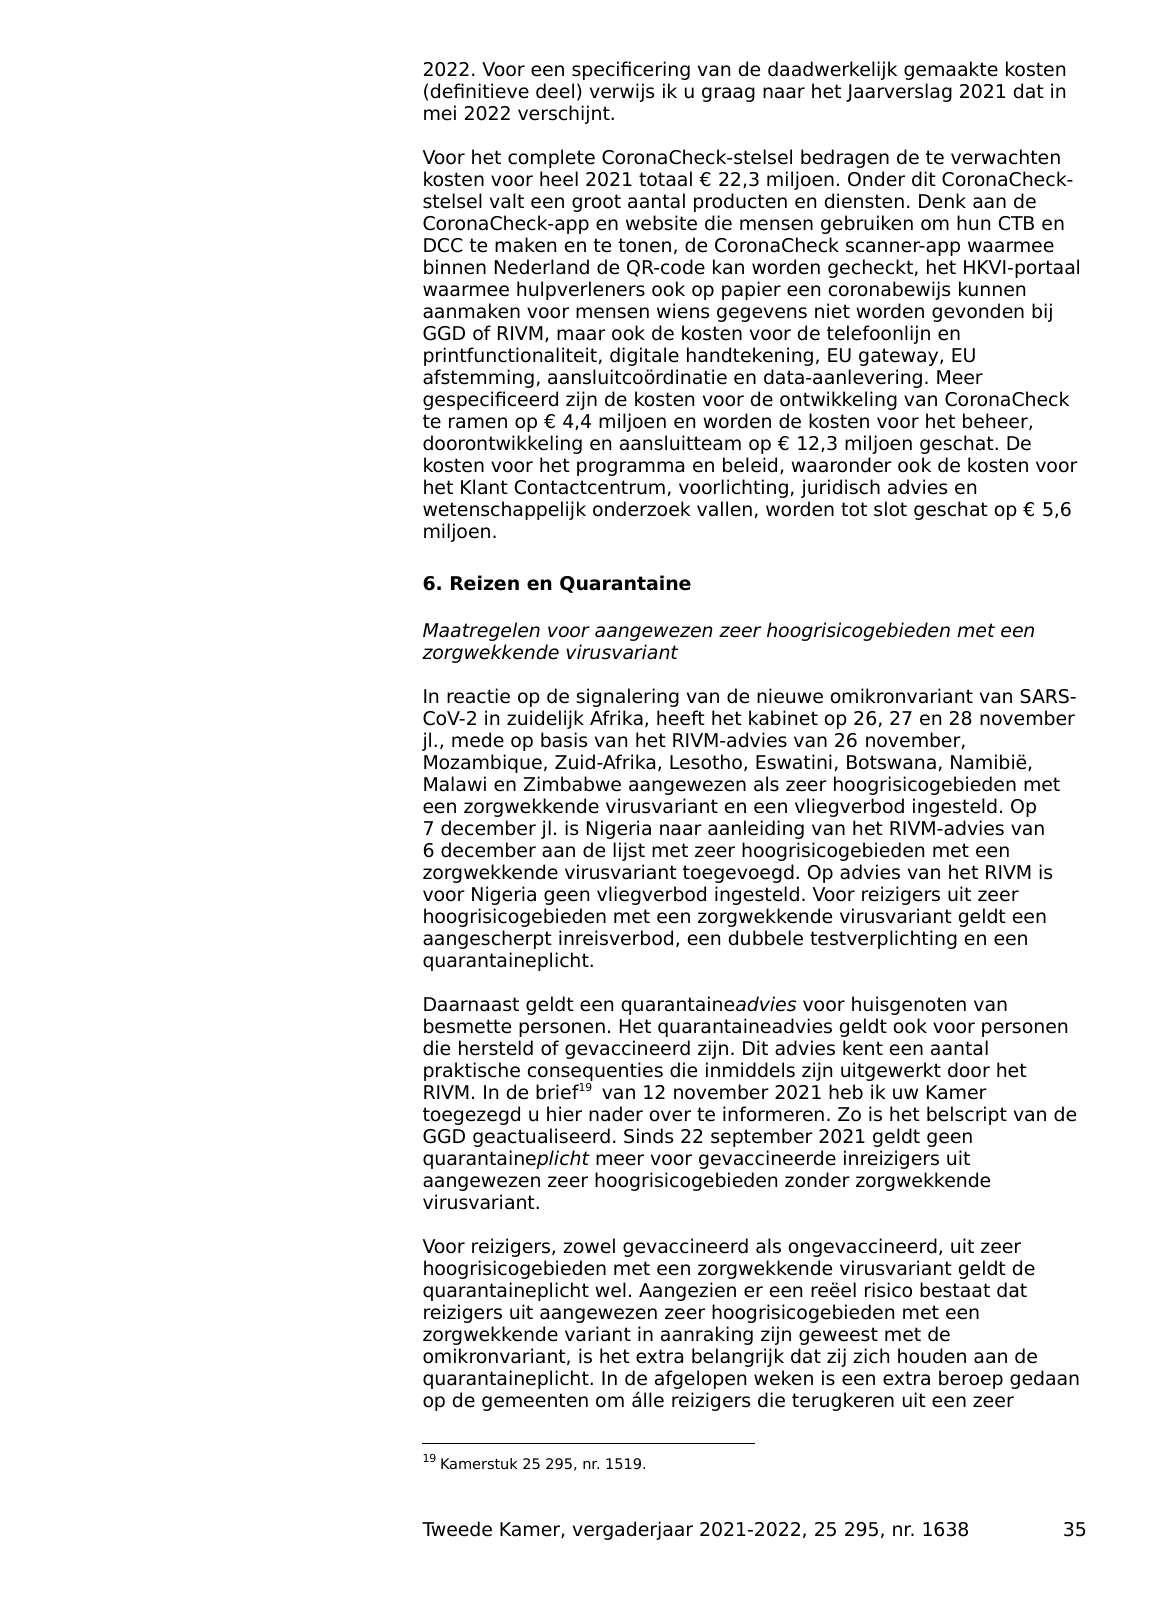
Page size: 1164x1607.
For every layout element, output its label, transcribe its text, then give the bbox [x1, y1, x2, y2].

text Voor het complete CoronaCheck-stelsel bedragen de te verwachten kosten voor heel 2021 totaal € 22,3 miljoen. Onder dit CoronaCheck-stelsel valt een groot aantal producten en diensten. Denk aan de CoronaCheck-app en website die mensen gebruiken om hun CTB en DCC te maken en te tonen, de CoronaCheck scanner-app waarmee binnen Nederland de QR-code kan worden gecheckt, het HKVI-portaal waarmee hulpverleners ook op papier een coronabewijs kunnen aanmaken voor mensen wiens gegevens niet worden gevonden bij GGD of RIVM, maar ook de kosten voor de telefoonlijn en printfunctionaliteit, digitale handtekening, EU gateway, EU afstemming, aansluitcoördinatie en data-aanlevering. Meer gespecificeerd zijn de kosten voor de ontwikkeling van CoronaCheck te ramen op € 4,4 miljoen en worden de kosten voor het beheer, doorontwikkeling en aansluitteam op € 12,3 miljoen geschat. De kosten voor het programma en beleid, waaronder ook de kosten voor het Klant Contactcentrum, voorlichting, juridisch advies en wetenschappelijk onderzoek vallen, worden tot slot geschat op € 5,6 miljoen. [422, 147, 1087, 543]
text 2022. Voor een specificering van de daadwerkelijk gemaakte kosten (definitieve deel) verwijs ik u graag naar het Jaarverslag 2021 dat in mei 2022 verschijnt. [422, 59, 1087, 125]
text Voor reizigers, zowel gevaccineerd als ongevaccineerd, uit zeer hoogrisicogebieden met een zorgwekkende virusvariant geldt de quarantaineplicht wel. Aangezien er een reëel risico bestaat dat reizigers uit aangewezen zeer hoogrisicogebieden met een zorgwekkende variant in aanraking zijn geweest met de omikronvariant, is het extra belangrijk dat zij zich houden aan de quarantaineplicht. In de afgelopen weken is een extra beroep gedaan op de gemeenten om álle reizigers die terugkeren uit een zeer [422, 1236, 1087, 1412]
subtitle Maatregelen voor aangewezen zeer hoogrisicogebieden met een zorgwekkende virusvariant [422, 620, 1087, 664]
text Kamerstuk 25 295, nr. 1519. [422, 1452, 1087, 1474]
text In reactie op de signalering van de nieuwe omikronvariant van SARS-CoV-2 in zuidelijk Afrika, heeft het kabinet op 26, 27 en 28 november jl., mede op basis van het RIVM-advies van 26 november, Mozambique, Zuid-Afrika, Lesotho, Eswatini, Botswana, Namibië, Malawi en Zimbabwe aangewezen als zeer hoogrisicogebieden met een zorgwekkende virusvariant en een vliegverbod ingesteld. Op 7 december jl. is Nigeria naar aanleiding van het RIVM-advies van 6 december aan de lijst met zeer hoogrisicogebieden met een zorgwekkende virusvariant toegevoegd. Op advies van het RIVM is voor Nigeria geen vliegverbod ingesteld. Voor reizigers uit zeer hoogrisicogebieden met een zorgwekkende virusvariant geldt een aangescherpt inreisverbod, een dubbele testverplichting en een quarantaineplicht. [422, 686, 1087, 972]
subtitle 6. Reizen en Quarantaine [422, 573, 1087, 595]
text Daarnaast geldt een quarantaineadvies voor huisgenoten van besmette personen. Het quarantaineadvies geldt ook voor personen die hersteld of gevaccineerd zijn. Dit advies kent een aantal praktische consequenties die inmiddels zijn uitgewerkt door het RIVM. In de brief van 12 november 2021 heb ik uw Kamer toegezegd u hier nader over te informeren. Zo is het belscript van de GGD geactualiseerd. Sinds 22 september 2021 geldt geen quarantaineplicht meer voor gevaccineerde inreizigers uit aangewezen zeer hoogrisicogebieden zonder zorgwekkende virusvariant. [422, 994, 1087, 1214]
